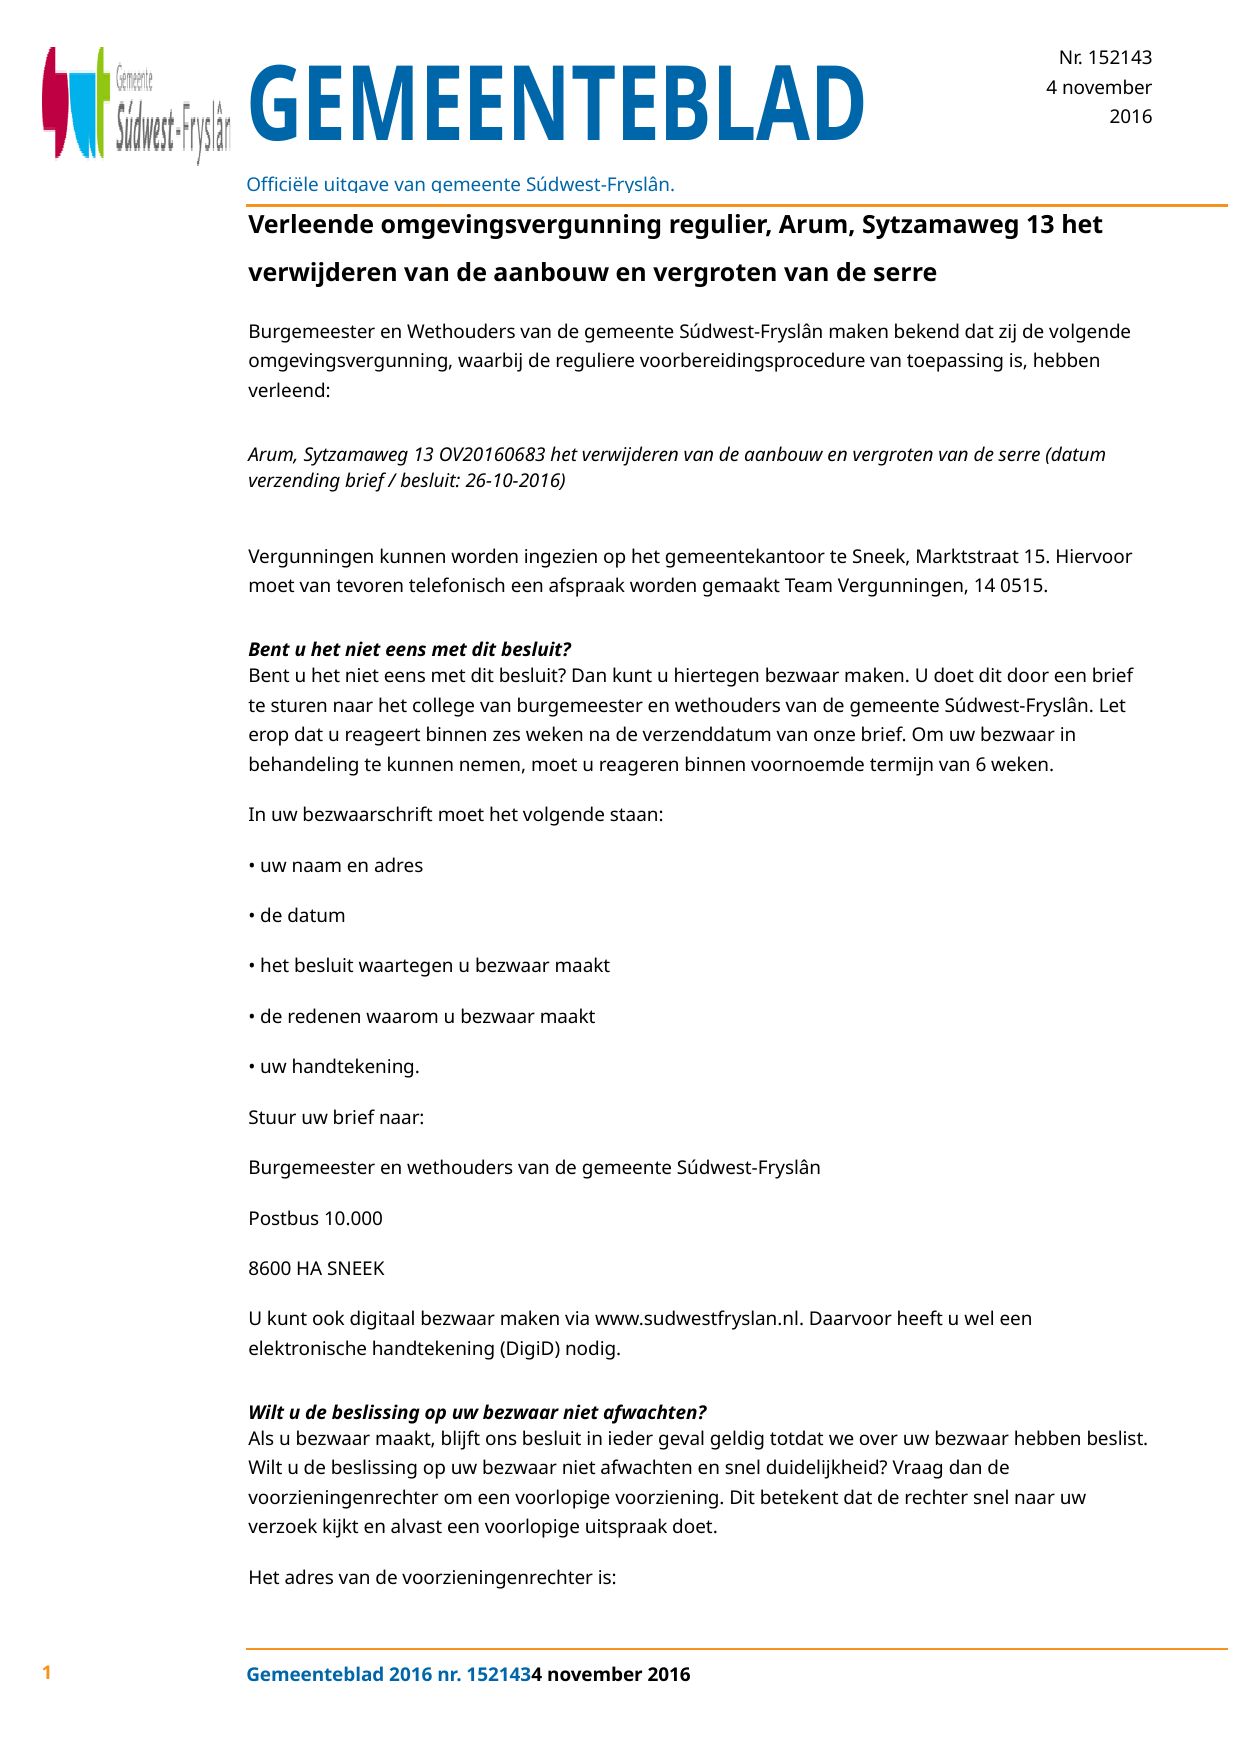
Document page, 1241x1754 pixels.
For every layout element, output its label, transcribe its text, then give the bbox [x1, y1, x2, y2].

text Vergunningen kunnen worden ingezien op het gemeentekantoor te Sneek, Marktstraat 15. Hiervoor moet van tevoren telefonisch een afspraak worden gemaakt Team Vergunningen, 14 0515. [248, 543, 1152, 598]
text • uw handtekening. [248, 1053, 1152, 1079]
text Arum, Sytzamaweg 13 OV20160683 het verwijderen van de aanbouw en vergroten van de serre (datum verzending brief / besluit: 26-10-2016) [248, 441, 1152, 492]
text 8600 HA SNEEK [248, 1255, 1152, 1281]
text Bent u het niet eens met dit besluit? Dan kunt u hiertegen bezwaar maken. U doet dit door een brief te sturen naar het college van burgemeester en wethouders van de gemeente Súdwest-Fryslân. Let erop dat u reageert binnen zes weken na de verzenddatum van onze brief. Om uw bezwaar in behandeling te kunnen nemen, moet u reageren binnen voornoemde termijn van 6 weken. [248, 662, 1152, 777]
text • uw naam en adres [248, 852, 1152, 877]
text Stuur uw brief naar: [248, 1104, 1152, 1129]
text Bent u het niet eens met dit besluit? [248, 636, 1152, 662]
text Burgemeester en Wethouders van de gemeente Súdwest-Fryslân maken bekend dat zij de volgende omgevingsvergunning, waarbij de reguliere voorbereidingsprocedure van toepassing is, hebben verleend: [248, 318, 1152, 403]
picture [41, 47, 231, 172]
text Postbus 10.000 [248, 1205, 1152, 1230]
text In uw bezwaarschrift moet het volgende staan: [248, 801, 1152, 827]
text Als u bezwaar maakt, blijft ons besluit in ieder geval geldig totdat we over uw bezwaar hebben beslist. Wilt u de beslissing op uw bezwaar niet afwachten en snel duidelijkheid? Vraag dan de voorzieningenrechter om een voorlopige voorziening. Dit betekent dat de rechter snel naar uw verzoek kijkt en alvast een voorlopige uitspraak doet. [248, 1425, 1152, 1539]
text • de redenen waarom u bezwaar maakt [248, 1003, 1152, 1029]
text • de datum [248, 902, 1152, 928]
text • het besluit waartegen u bezwaar maakt [248, 953, 1152, 978]
text U kunt ook digitaal bezwaar maken via www.sudwestfryslan.nl. Daarvoor heeft u wel een elektronische handtekening (DigiD) nodig. [248, 1306, 1152, 1361]
text Burgemeester en wethouders van de gemeente Súdwest-Fryslân [248, 1154, 1152, 1180]
text Het adres van de voorzieningenrechter is: [248, 1564, 1152, 1590]
text Verleende omgevingsvergunning regulier, Arum, Sytzamaweg 13 het verwijderen van de aanbouw en vergroten van de serre [248, 207, 1152, 288]
text Wilt u de beslissing op uw bezwaar niet afwachten? [248, 1399, 1152, 1425]
